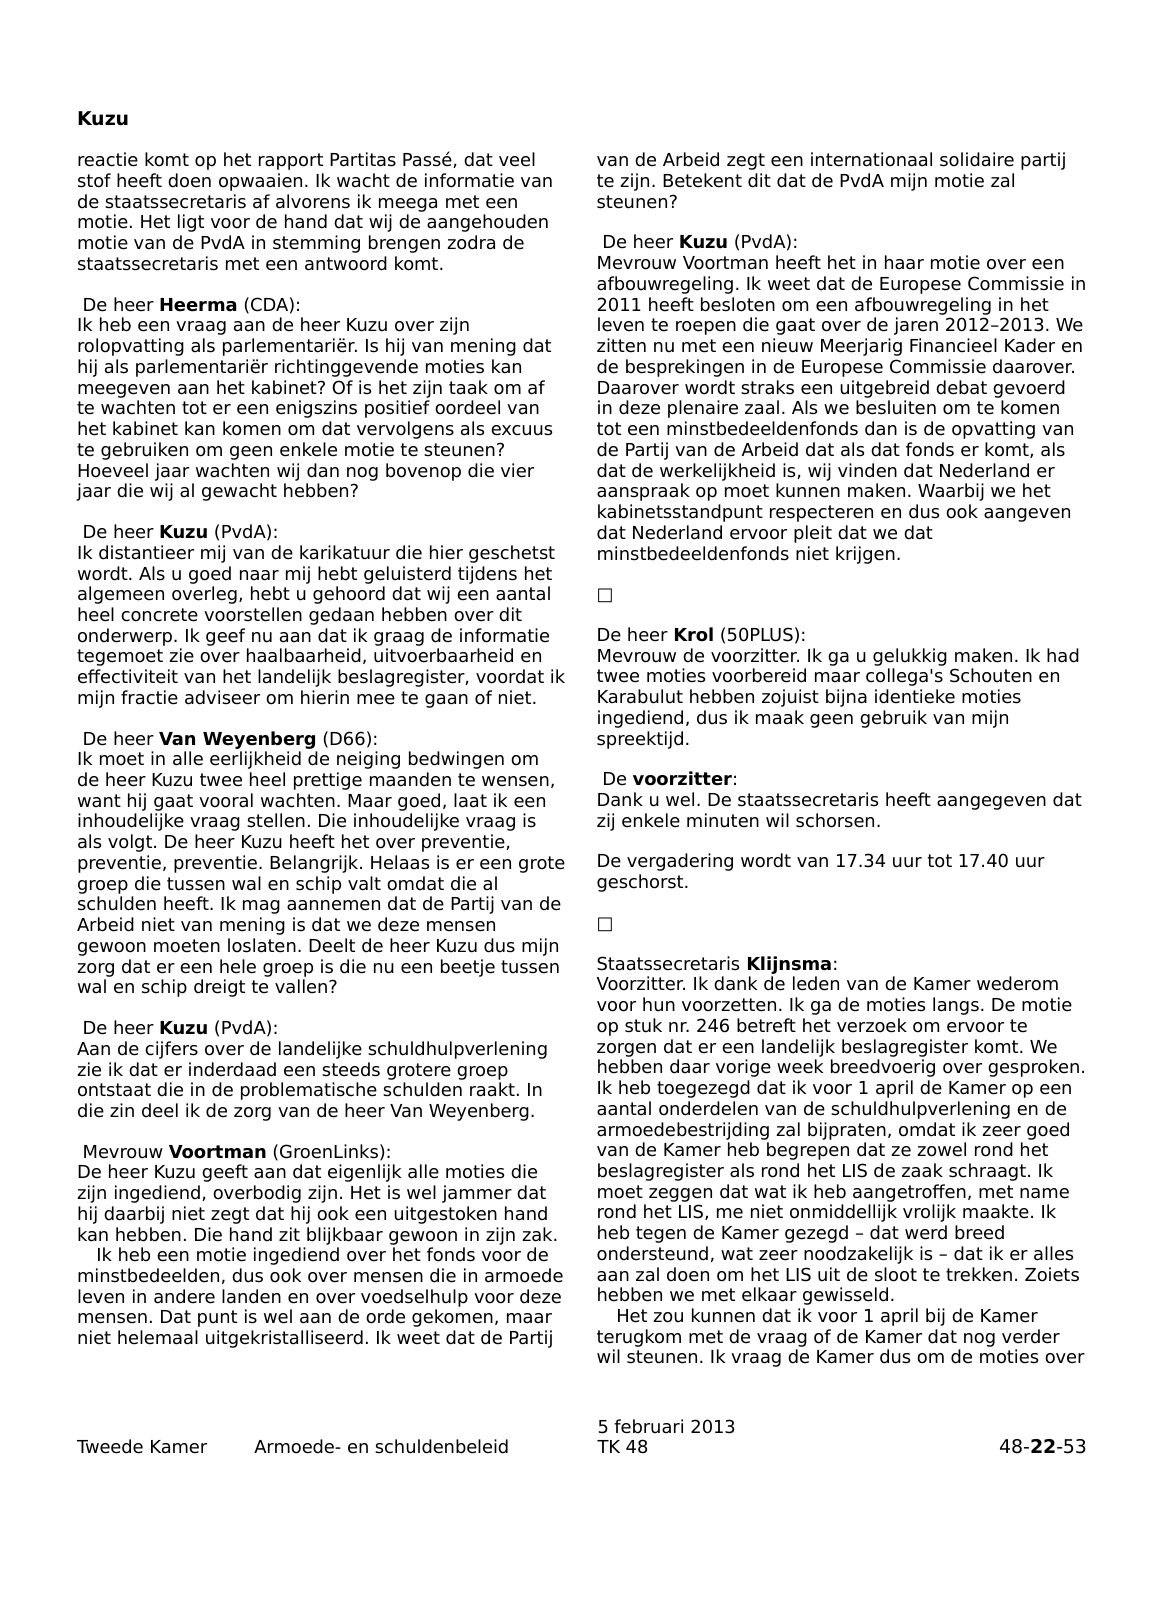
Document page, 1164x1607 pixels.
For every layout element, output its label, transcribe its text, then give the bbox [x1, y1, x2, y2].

text De heer Kuzu geeft aan dat eigenlijk alle moties die zijn ingediend, overbodig zijn. Het is wel jammer dat hij daarbij niet zegt dat hij ook een uitgestoken hand kan hebben. Die hand zit blijkbaar gewoon in zijn zak. [77, 1162, 567, 1245]
text Staatssecretaris Klijnsma: [596, 953, 1087, 974]
text De heer Kuzu (PvdA): [596, 232, 1087, 253]
text Ik moet in alle eerlijkheid de neiging bedwingen om de heer Kuzu twee heel prettige maanden te wensen, want hij gaat vooral wachten. Maar goed, laat ik een inhoudelijke vraag stellen. Die inhoudelijke vraag is als volgt. De heer Kuzu heeft het over preventie, preventie, preventie. Belangrijk. Helaas is er een grote groep die tussen wal en schip valt omdat die al schulden heeft. Ik mag aannemen dat de Partij van de Arbeid niet van mening is dat we deze mensen gewoon moeten loslaten. Deelt de heer Kuzu dus mijn zorg dat er een hele groep is die nu een beetje tussen wal en schip dreigt te vallen? [77, 749, 567, 998]
text reactie komt op het rapport Partitas Passé, dat veel stof heeft doen opwaaien. Ik wacht de informatie van de staatssecretaris af alvorens ik meega met een motie. Het ligt voor de hand dat wij de aangehouden motie van de PvdA in stemming brengen zodra de staatssecretaris met een antwoord komt. [77, 150, 567, 274]
text De vergadering wordt van 17.34 uur tot 17.40 uur geschorst. [596, 851, 1087, 893]
text Mevrouw Voortman heeft het in haar motie over een afbouwregeling. Ik weet dat de Europese Commissie in 2011 heeft besloten om een afbouwregeling in het leven te roepen die gaat over de jaren 2012–2013. We zitten nu met een nieuw Meerjarig Financieel Kader en de besprekingen in de Europese Commissie daarover. Daarover wordt straks een uitgebreid debat gevoerd in deze plenaire zaal. Als we besluiten om te komen tot een minstbedeeldenfonds dan is de opvatting van de Partij van de Arbeid dat als dat fonds er komt, als dat de werkelijkheid is, wij vinden dat Nederland er aanspraak op moet kunnen maken. Waarbij we het kabinetsstandpunt respecteren en dus ook aangeven dat Nederland ervoor pleit dat we dat minstbedeeldenfonds niet krijgen. [596, 253, 1087, 564]
text Ik distantieer mij van de karikatuur die hier geschetst wordt. Als u goed naar mij hebt geluisterd tijdens het algemeen overleg, hebt u gehoord dat wij een aantal heel concrete voorstellen gedaan hebben over dit onderwerp. Ik geef nu aan dat ik graag de informatie tegemoet zie over haalbaarheid, uitvoerbaarheid en effectiviteit van het landelijk beslagregister, voordat ik mijn fractie adviseer om hierin mee te gaan of niet. [77, 543, 567, 708]
text Het zou kunnen dat ik voor 1 april bij de Kamer terugkom met de vraag of de Kamer dat nog verder wil steunen. Ik vraag de Kamer dus om de moties over [596, 1306, 1087, 1368]
text De heer Kuzu (PvdA): [77, 522, 567, 543]
text Ik heb een motie ingediend over het fonds voor de minstbedeelden, dus ook over mensen die in armoede leven in andere landen en over voedselhulp voor deze mensen. Dat punt is wel aan de orde gekomen, maar niet helemaal uitgekristalliseerd. Ik weet dat de Partij [77, 1245, 567, 1349]
text Aan de cijfers over de landelijke schuldhulpverlening zie ik dat er inderdaad een steeds grotere groep ontstaat die in de problematische schulden raakt. In die zin deel ik de zorg van de heer Van Weyenberg. [77, 1039, 567, 1122]
text □ [596, 584, 1087, 605]
text van de Arbeid zegt een internationaal solidaire partij te zijn. Betekent dit dat de PvdA mijn motie zal steunen? [596, 150, 1087, 212]
text De heer Van Weyenberg (D66): [77, 728, 567, 749]
text De heer Krol (50PLUS): [596, 625, 1087, 646]
text De heer Kuzu (PvdA): [77, 1018, 567, 1039]
text De voorzitter: [596, 769, 1087, 790]
text Mevrouw de voorzitter. Ik ga u gelukkig maken. Ik had twee moties voorbereid maar collega's Schouten en Karabulut hebben zojuist bijna identieke moties ingediend, dus ik maak geen gebruik van mijn spreektijd. [596, 646, 1087, 749]
text Voorzitter. Ik dank de leden van de Kamer wederom voor hun voorzetten. Ik ga de moties langs. De motie op stuk nr. 246 betreft het verzoek om ervoor te zorgen dat er een landelijk beslagregister komt. We hebben daar vorige week breedvoerig over gesproken. Ik heb toegezegd dat ik voor 1 april de Kamer op een aantal onderdelen van de schuldhulpverlening en de armoedebestrijding zal bijpraten, omdat ik zeer goed van de Kamer heb begrepen dat ze zowel rond het beslagregister als rond het LIS de zaak schraagt. Ik moet zeggen dat wat ik heb aangetroffen, met name rond het LIS, me niet onmiddellijk vrolijk maakte. Ik heb tegen de Kamer gezegd – dat werd breed ondersteund, wat zeer noodzakelijk is – dat ik er alles aan zal doen om het LIS uit de sloot te trekken. Zoiets hebben we met elkaar gewisseld. [596, 974, 1087, 1306]
text Dank u wel. De staatssecretaris heeft aangegeven dat zij enkele minuten wil schorsen. [596, 790, 1087, 831]
text Mevrouw Voortman (GroenLinks): [77, 1142, 567, 1162]
text De heer Heerma (CDA): [77, 294, 567, 315]
text Ik heb een vraag aan de heer Kuzu over zijn rolopvatting als parlementariër. Is hij van mening dat hij als parlementariër richtinggevende moties kan meegeven aan het kabinet? Of is het zijn taak om af te wachten tot er een enigszins positief oordeel van het kabinet kan komen om dat vervolgens als excuus te gebruiken om geen enkele motie te steunen? Hoeveel jaar wachten wij dan nog bovenop die vier jaar die wij al gewacht hebben? [77, 315, 567, 502]
text □ [596, 913, 1087, 933]
